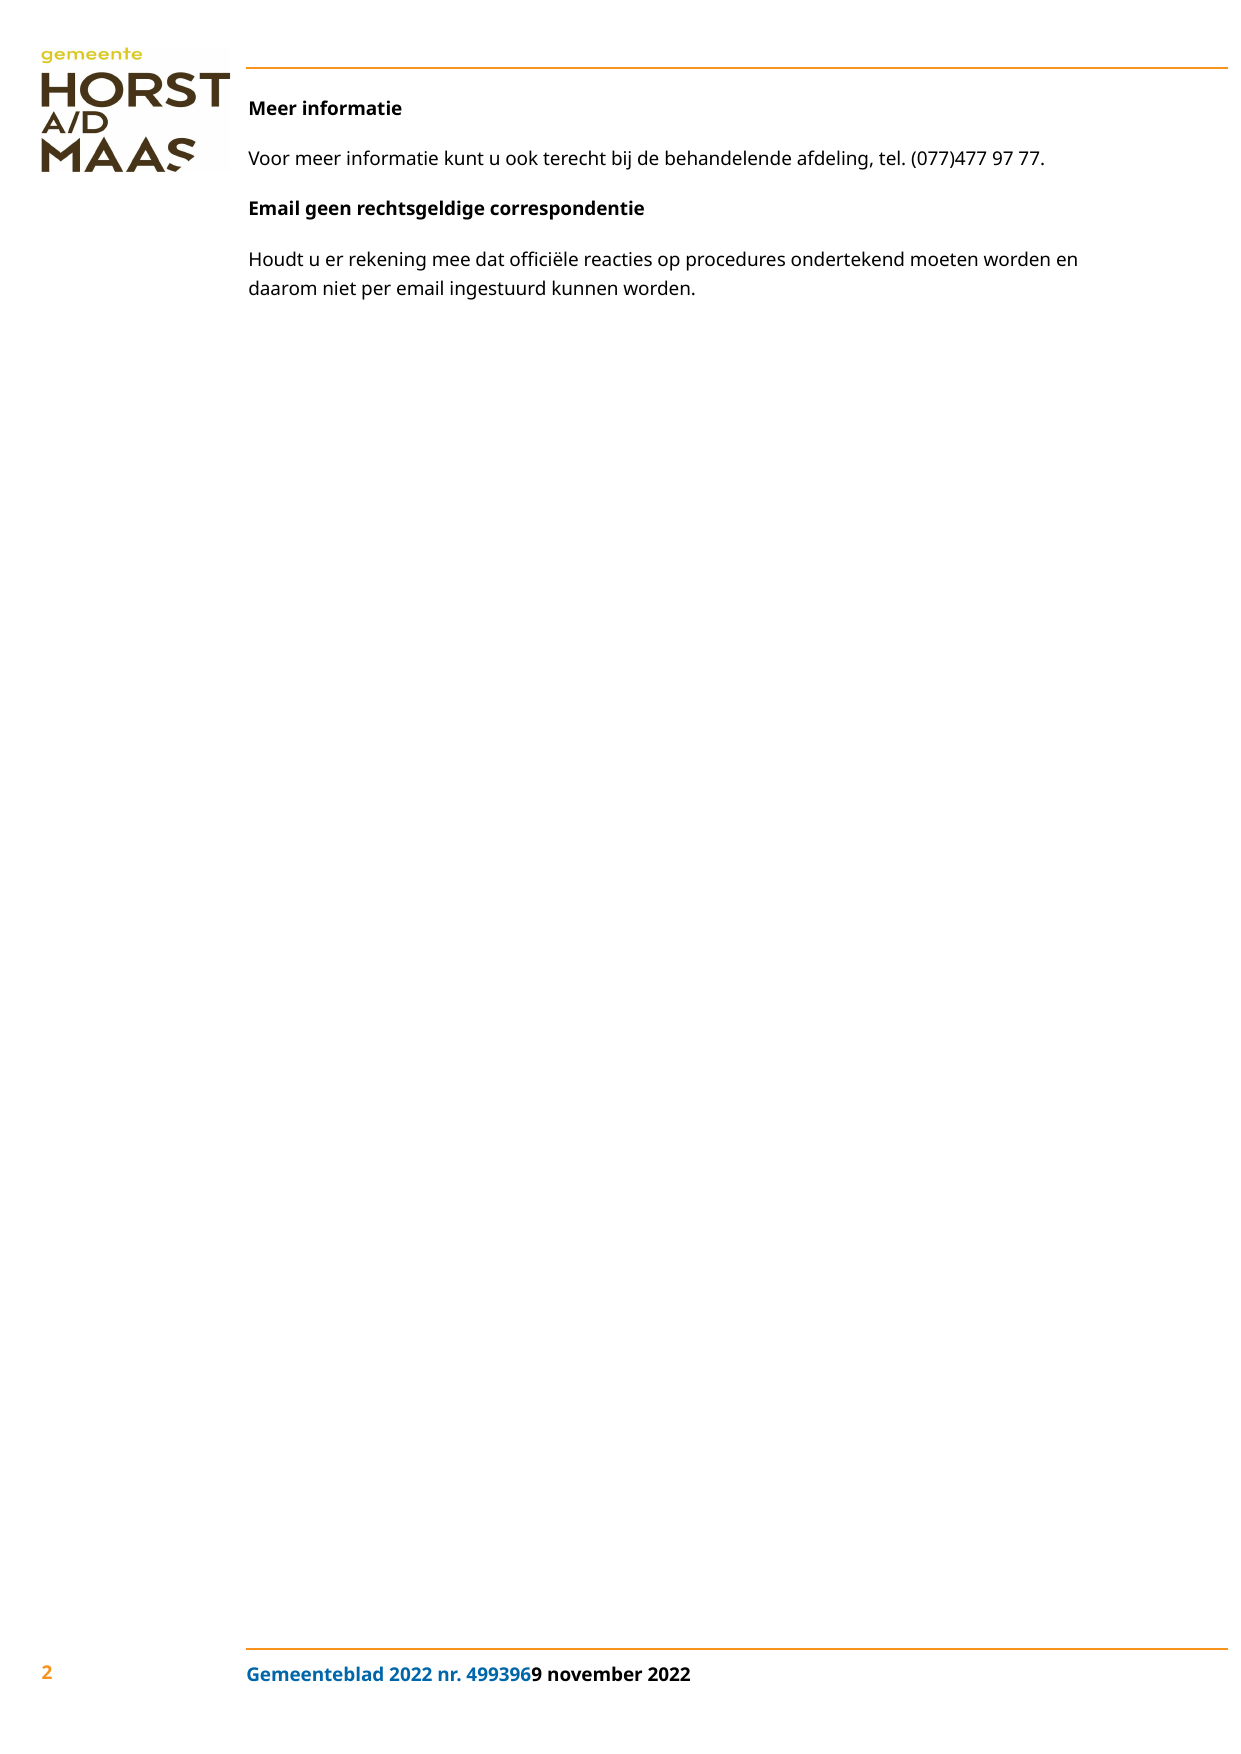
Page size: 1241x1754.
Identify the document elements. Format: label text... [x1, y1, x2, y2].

text Meer informatie [248, 95, 1152, 121]
text Houdt u er rekening mee dat officiële reacties op procedures ondertekend moeten worden en daarom niet per email ingestuurd kunnen worden. [248, 246, 1152, 301]
picture [41, 47, 231, 172]
text Email geen rechtsgeldige correspondentie [248, 196, 1152, 221]
text Voor meer informatie kunt u ook terecht bij de behandelende afdeling, tel. (077)477 97 77. [248, 145, 1152, 171]
